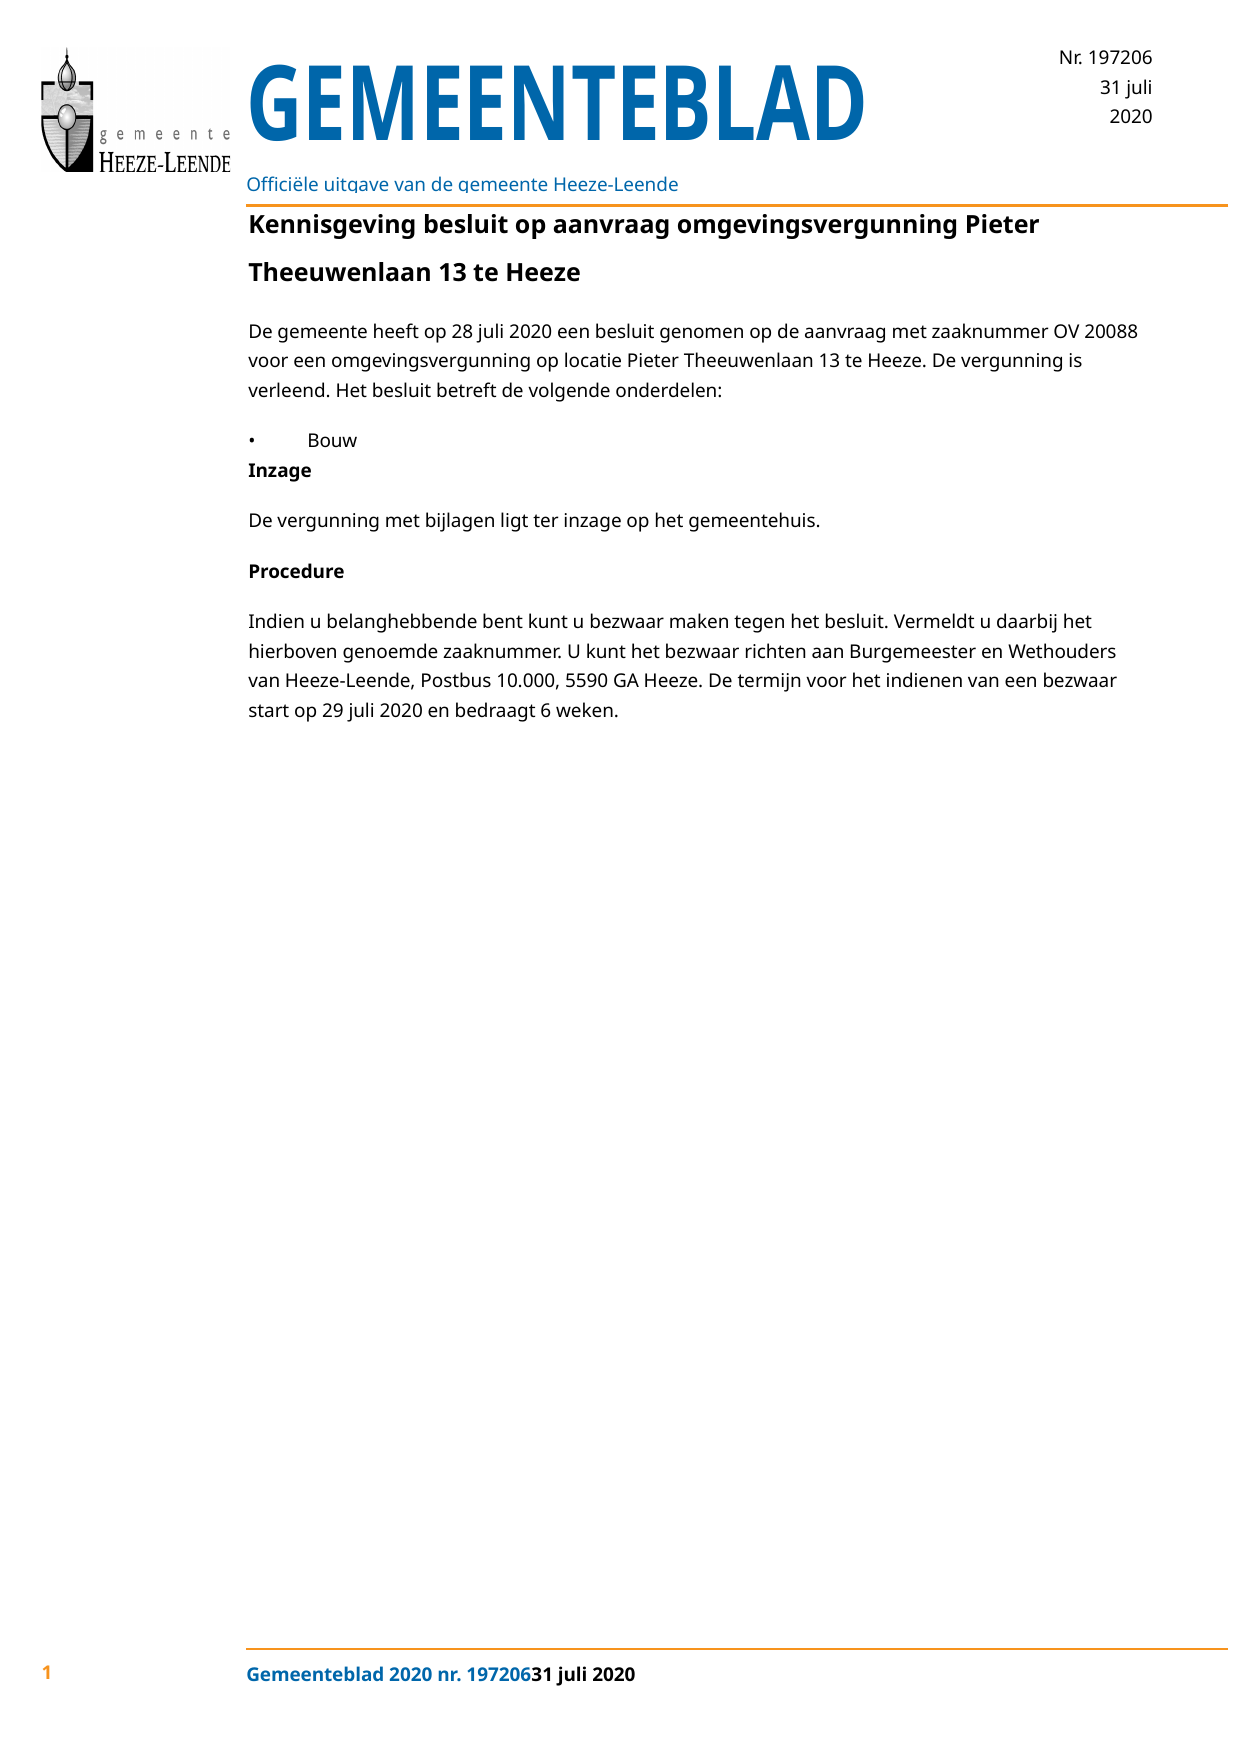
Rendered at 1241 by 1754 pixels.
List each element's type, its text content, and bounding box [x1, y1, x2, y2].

text Indien u belanghebbende bent kunt u bezwaar maken tegen het besluit. Vermeldt u daarbij het hierboven genoemde zaaknummer. U kunt het bezwaar richten aan Burgemeester en Wethouders van Heeze-Leende, Postbus 10.000, 5590 GA Heeze. De termijn voor het indienen van een bezwaar start op 29 juli 2020 en bedraagt 6 weken. [248, 608, 1152, 723]
list Bouw [248, 427, 1152, 453]
text Procedure [248, 558, 1152, 584]
picture [41, 47, 231, 172]
text De gemeente heeft op 28 juli 2020 een besluit genomen op de aanvraag met zaaknummer OV 20088 voor een omgevingsvergunning op locatie Pieter Theeuwenlaan 13 te Heeze. De vergunning is verleend. Het besluit betreft de volgende onderdelen: [248, 318, 1152, 403]
text Inzage [248, 457, 1152, 483]
text Kennisgeving besluit op aanvraag omgevingsvergunning Pieter Theeuwenlaan 13 te Heeze [248, 207, 1152, 288]
text De vergunning met bijlagen ligt ter inzage op het gemeentehuis. [248, 507, 1152, 533]
